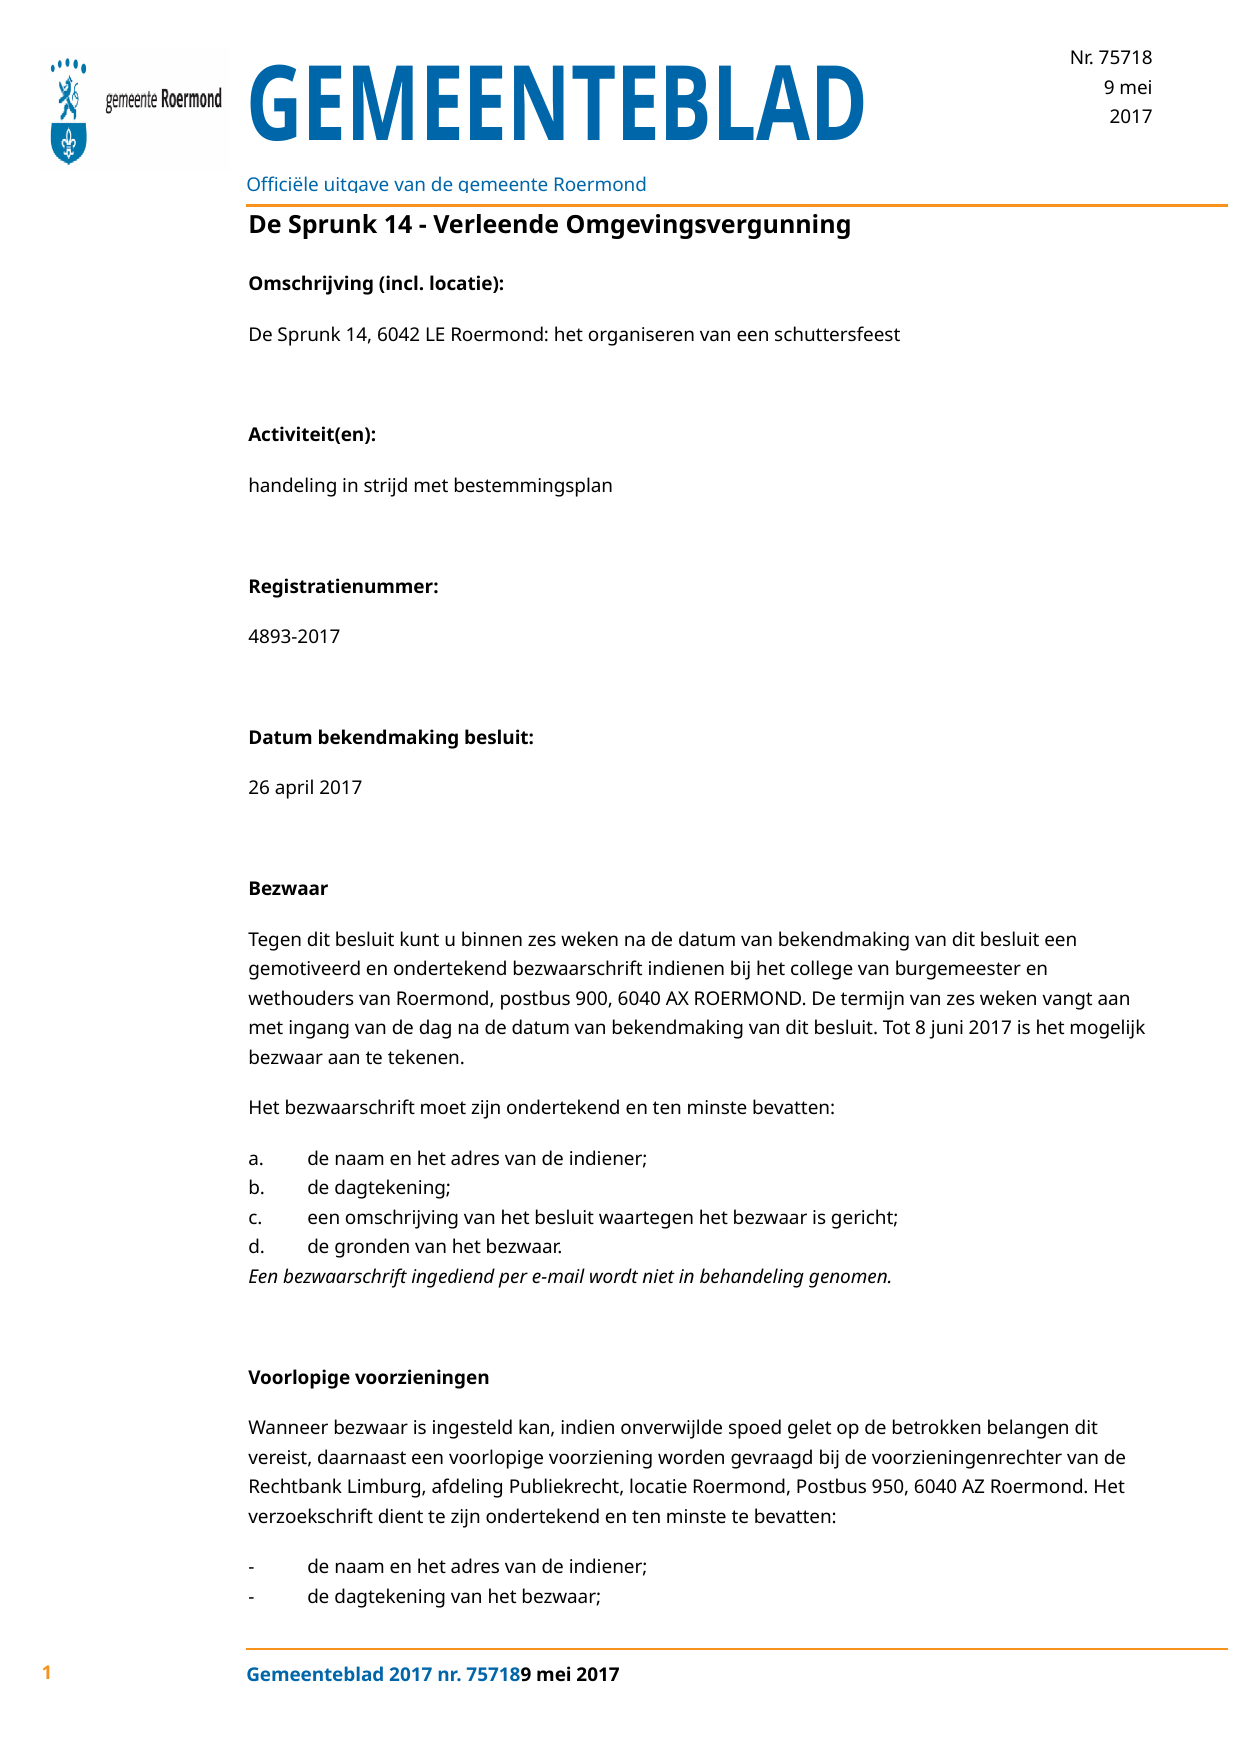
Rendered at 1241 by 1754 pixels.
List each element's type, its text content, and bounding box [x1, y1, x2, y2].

text 4893-2017 [248, 623, 1152, 649]
text De Sprunk 14 - Verleende Omgevingsvergunning [248, 207, 1152, 241]
text handeling in strijd met bestemmingsplan [248, 472, 1152, 498]
text Een bezwaarschrift ingediend per e-mail wordt niet in behandeling genomen. [248, 1263, 1152, 1289]
text Registratienummer: [248, 573, 1152, 598]
text De Sprunk 14, 6042 LE Roermond: het organiseren van een schuttersfeest [248, 321, 1152, 346]
list de dagtekening; [248, 1174, 1152, 1200]
text Datum bekendmaking besluit: [248, 724, 1152, 750]
list de naam en het adres van de indiener; [248, 1554, 1152, 1579]
text Voorlopige voorzieningen [248, 1364, 1152, 1390]
text Activiteit(en): [248, 422, 1152, 447]
text Bezwaar [248, 875, 1152, 901]
list de dagtekening van het bezwaar; [248, 1583, 1152, 1609]
text Tegen dit besluit kunt u binnen zes weken na de datum van bekendmaking van dit besluit een gemotiveerd en ondertekend bezwaarschrift indienen bij het college van burgemeester en wethouders van Roermond, postbus 900, 6040 AX ROERMOND. De termijn van zes weken vangt aan met ingang van de dag na de datum van bekendmaking van dit besluit. Tot 8 juni 2017 is het mogelijk bezwaar aan te tekenen. [248, 926, 1152, 1070]
text 26 april 2017 [248, 774, 1152, 800]
picture [41, 47, 231, 172]
list een omschrijving van het besluit waartegen het bezwaar is gericht; [248, 1204, 1152, 1230]
text Het bezwaarschrift moet zijn ondertekend en ten minste bevatten: [248, 1094, 1152, 1120]
list de gronden van het bezwaar. [248, 1234, 1152, 1259]
list de naam en het adres van de indiener; [248, 1145, 1152, 1171]
text Wanneer bezwaar is ingesteld kan, indien onverwijlde spoed gelet op de betrokken belangen dit vereist, daarnaast een voorlopige voorziening worden gevraagd bij de voorzieningenrechter van de Rechtbank Limburg, afdeling Publiekrecht, locatie Roermond, Postbus 950, 6040 AZ Roermond. Het verzoekschrift dient te zijn ondertekend en ten minste te bevatten: [248, 1414, 1152, 1529]
text Omschrijving (incl. locatie): [248, 270, 1152, 296]
